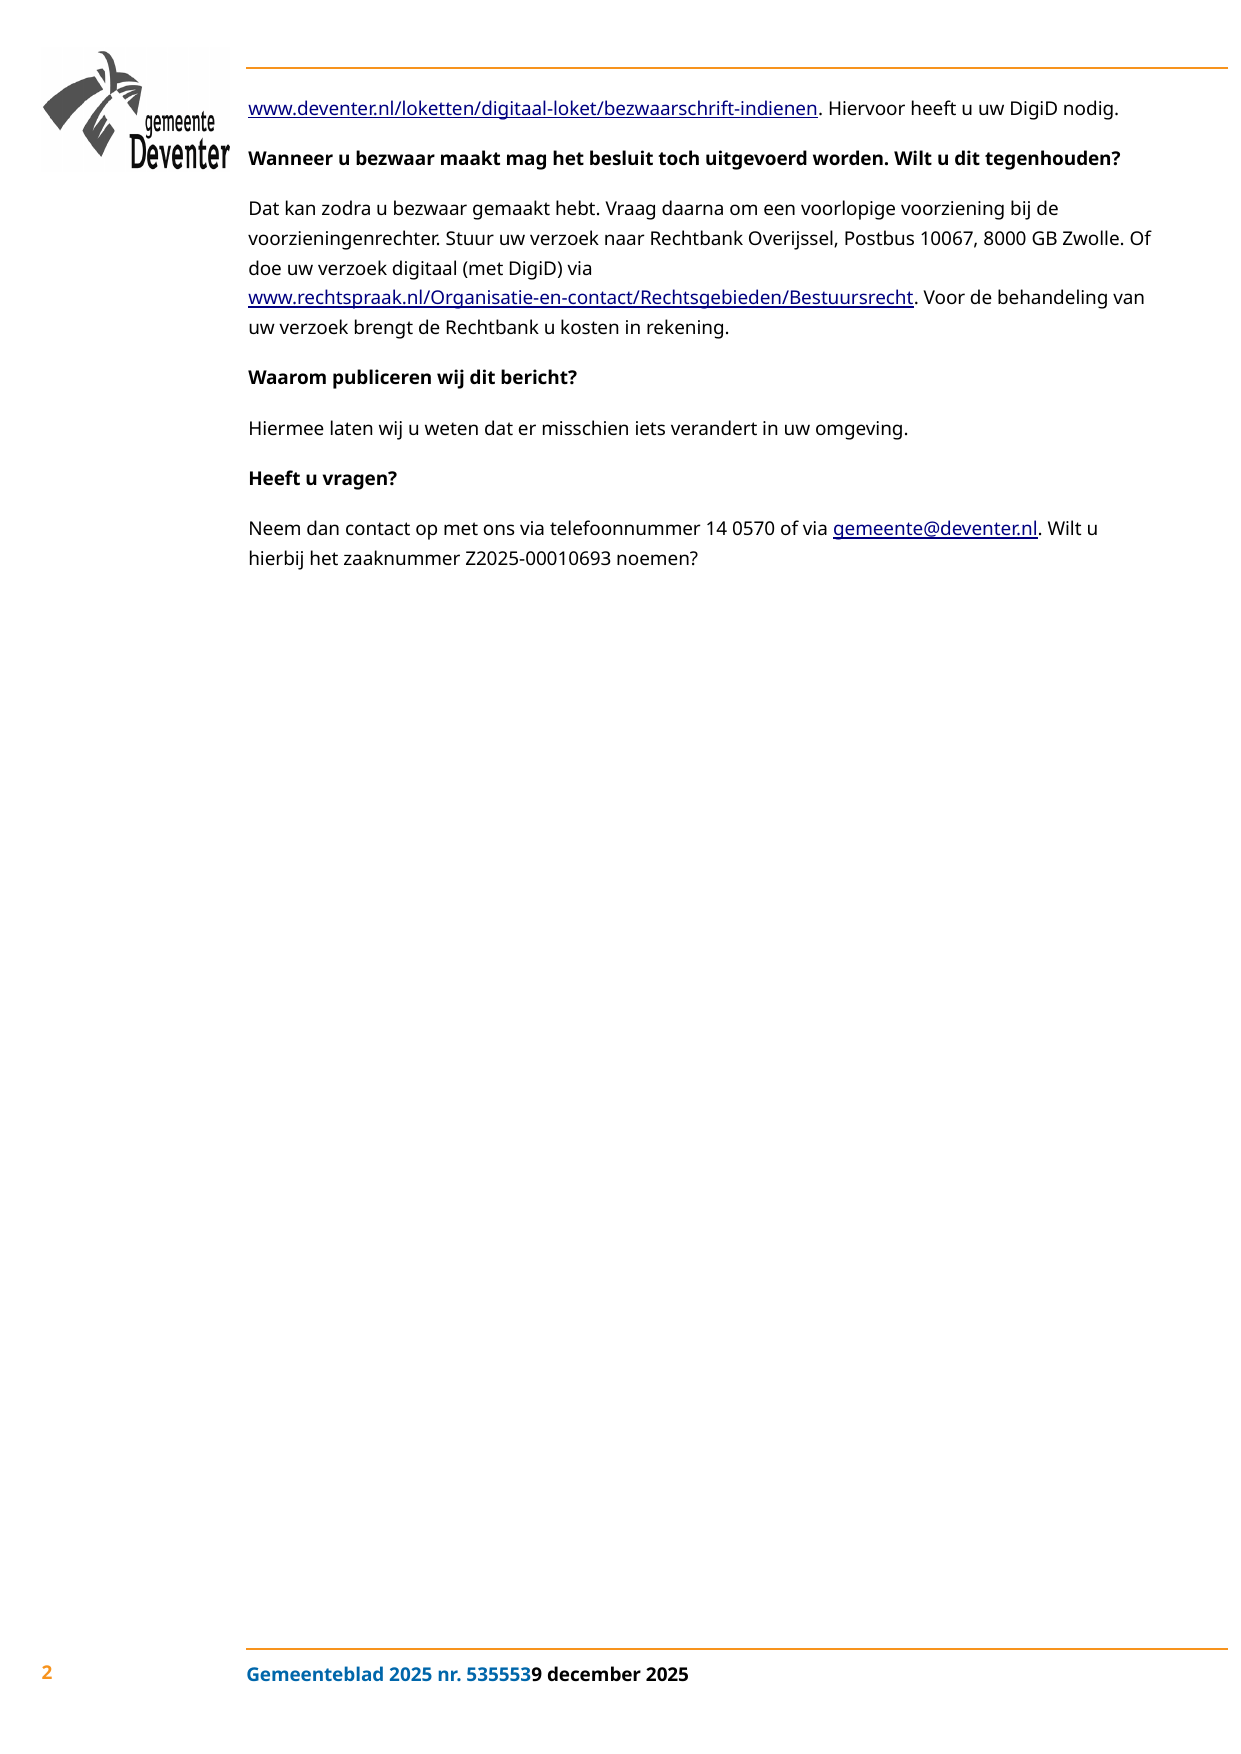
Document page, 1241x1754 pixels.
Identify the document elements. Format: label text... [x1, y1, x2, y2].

text Wanneer u bezwaar maakt mag het besluit toch uitgevoerd worden. Wilt u dit tegenhouden? [248, 145, 1152, 171]
text Hiermee laten wij u weten dat er misschien iets verandert in uw omgeving. [248, 415, 1152, 441]
text www.deventer.nl/loketten/digitaal-loket/bezwaarschrift-indienen. Hiervoor heeft u uw DigiD nodig. [248, 95, 1152, 121]
picture [41, 47, 231, 172]
text Dat kan zodra u bezwaar gemaakt hebt. Vraag daarna om een voorlopige voorziening bij de voorzieningenrechter. Stuur uw verzoek naar Rechtbank Overijssel, Postbus 10067, 8000 GB Zwolle. Of doe uw verzoek digitaal (met DigiD) via www.rechtspraak.nl/Organisatie-en-contact/Rechtsgebieden/Bestuursrecht. Voor de behandeling van uw verzoek brengt de Rechtbank u kosten in rekening. [248, 196, 1152, 340]
text Heeft u vragen? [248, 465, 1152, 491]
text Neem dan contact op met ons via telefoonnummer 14 0570 of via gemeente@deventer.nl. Wilt u hierbij het zaaknummer Z2025-00010693 noemen? [248, 516, 1152, 571]
text Waarom publiceren wij dit bericht? [248, 364, 1152, 390]
